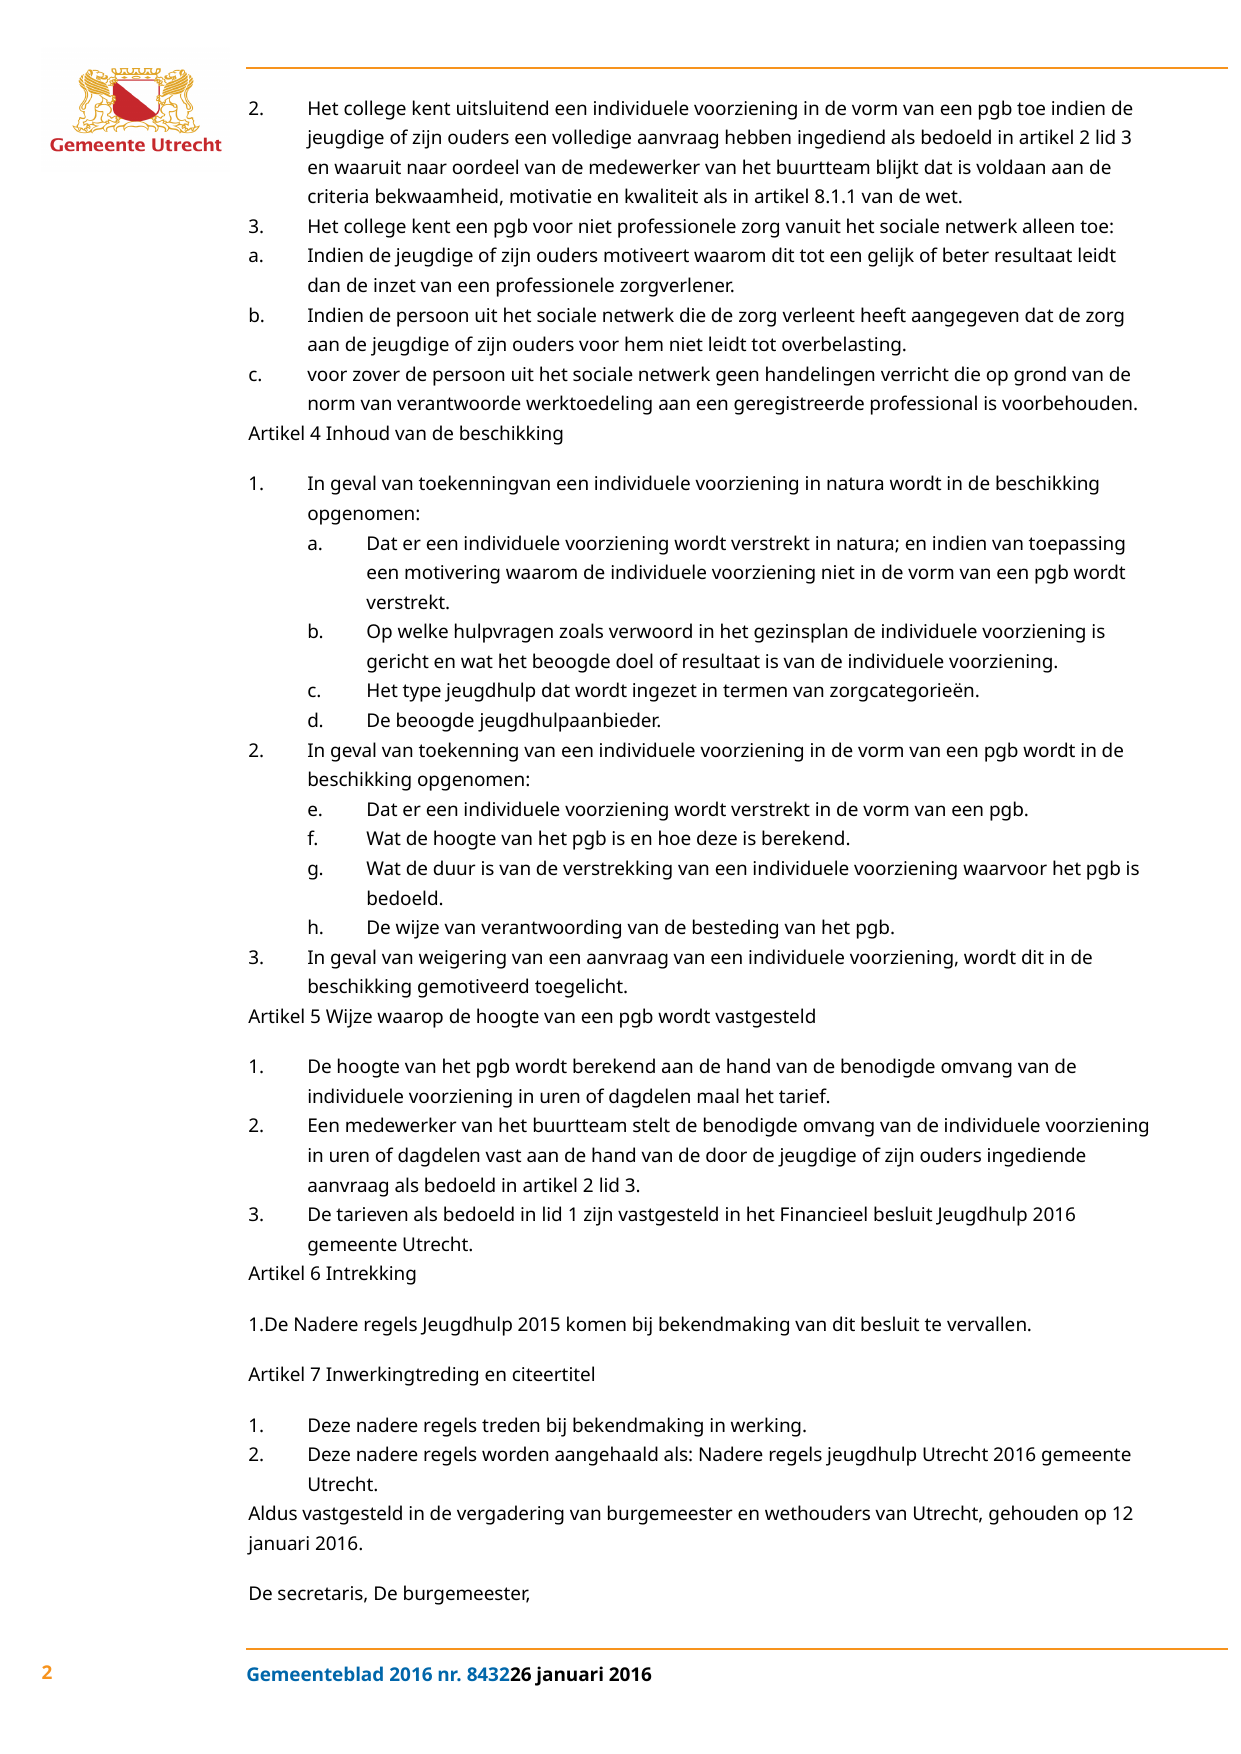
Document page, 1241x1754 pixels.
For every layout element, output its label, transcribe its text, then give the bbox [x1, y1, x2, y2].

list In geval van toekenning van een individuele voorziening in de vorm van een pgb wordt in de beschikking opgenomen: [248, 737, 1152, 792]
list Het college kent een pgb voor niet professionele zorg vanuit het sociale netwerk alleen toe: [248, 213, 1152, 239]
list voor zover de persoon uit het sociale netwerk geen handelingen verricht die op grond van de norm van verantwoorde werktoedeling aan een geregistreerde professional is voorbehouden. [248, 361, 1152, 416]
list Deze nadere regels treden bij bekendmaking in werking. [248, 1412, 1152, 1438]
list Wat de duur is van de verstrekking van een individuele voorziening waarvoor het pgb is bedoeld. [307, 855, 1152, 911]
text Artikel 4 Inhoud van de beschikking [248, 420, 1152, 446]
list Wat de hoogte van het pgb is en hoe deze is berekend. [307, 826, 1152, 851]
text Artikel 6 Intrekking [248, 1261, 1152, 1286]
picture [41, 47, 231, 172]
list Het type jeugdhulp dat wordt ingezet in termen van zorgcategorieën. [307, 678, 1152, 703]
list In geval van weigering van een aanvraag van een individuele voorziening, wordt dit in de beschikking gemotiveerd toegelicht. [248, 944, 1152, 999]
list Op welke hulpvragen zoals verwoord in het gezinsplan de individuele voorziening is gericht en wat het beoogde doel of resultaat is van de individuele voorziening. [307, 618, 1152, 674]
list De hoogte van het pgb wordt berekend aan de hand van de benodigde omvang van de individuele voorziening in uren of dagdelen maal het tarief. [248, 1053, 1152, 1109]
text De secretaris, De burgemeester, [248, 1581, 1152, 1606]
text 1.De Nadere regels Jeugdhulp 2015 komen bij bekendmaking van dit besluit te vervallen. [248, 1311, 1152, 1337]
list In geval van toekenningvan een individuele voorziening in natura wordt in de beschikking opgenomen: [248, 471, 1152, 526]
text Artikel 5 Wijze waarop de hoogte van een pgb wordt vastgesteld [248, 1003, 1152, 1029]
list Indien de persoon uit het sociale netwerk die de zorg verleent heeft aangegeven dat de zorg aan de jeugdige of zijn ouders voor hem niet leidt tot overbelasting. [248, 302, 1152, 357]
list Indien de jeugdige of zijn ouders motiveert waarom dit tot een gelijk of beter resultaat leidt dan de inzet van een professionele zorgverlener. [248, 243, 1152, 298]
list Dat er een individuele voorziening wordt verstrekt in natura; en indien van toepassing een motivering waarom de individuele voorziening niet in de vorm van een pgb wordt verstrekt. [307, 530, 1152, 615]
list Een medewerker van het buurtteam stelt de benodigde omvang van de individuele voorziening in uren of dagdelen vast aan de hand van de door de jeugdige of zijn ouders ingediende aanvraag als bedoeld in artikel 2 lid 3. [248, 1113, 1152, 1198]
text Artikel 7 Inwerkingtreding en citeertitel [248, 1361, 1152, 1387]
list De beoogde jeugdhulpaanbieder. [307, 707, 1152, 733]
list De tarieven als bedoeld in lid 1 zijn vastgesteld in het Financieel besluit Jeugdhulp 2016 gemeente Utrecht. [248, 1201, 1152, 1257]
list Dat er een individuele voorziening wordt verstrekt in de vorm van een pgb. [307, 796, 1152, 822]
text Aldus vastgesteld in de vergadering van burgemeester en wethouders van Utrecht, gehouden op 12 januari 2016. [248, 1501, 1152, 1556]
list Het college kent uitsluitend een individuele voorziening in de vorm van een pgb toe indien de jeugdige of zijn ouders een volledige aanvraag hebben ingediend als bedoeld in artikel 2 lid 3 en waaruit naar oordeel van de medewerker van het buurtteam blijkt dat is voldaan aan de criteria bekwaamheid, motivatie en kwaliteit als in artikel 8.1.1 van de wet. [248, 95, 1152, 209]
list De wijze van verantwoording van de besteding van het pgb. [307, 914, 1152, 940]
list Deze nadere regels worden aangehaald als: Nadere regels jeugdhulp Utrecht 2016 gemeente Utrecht. [248, 1441, 1152, 1497]
